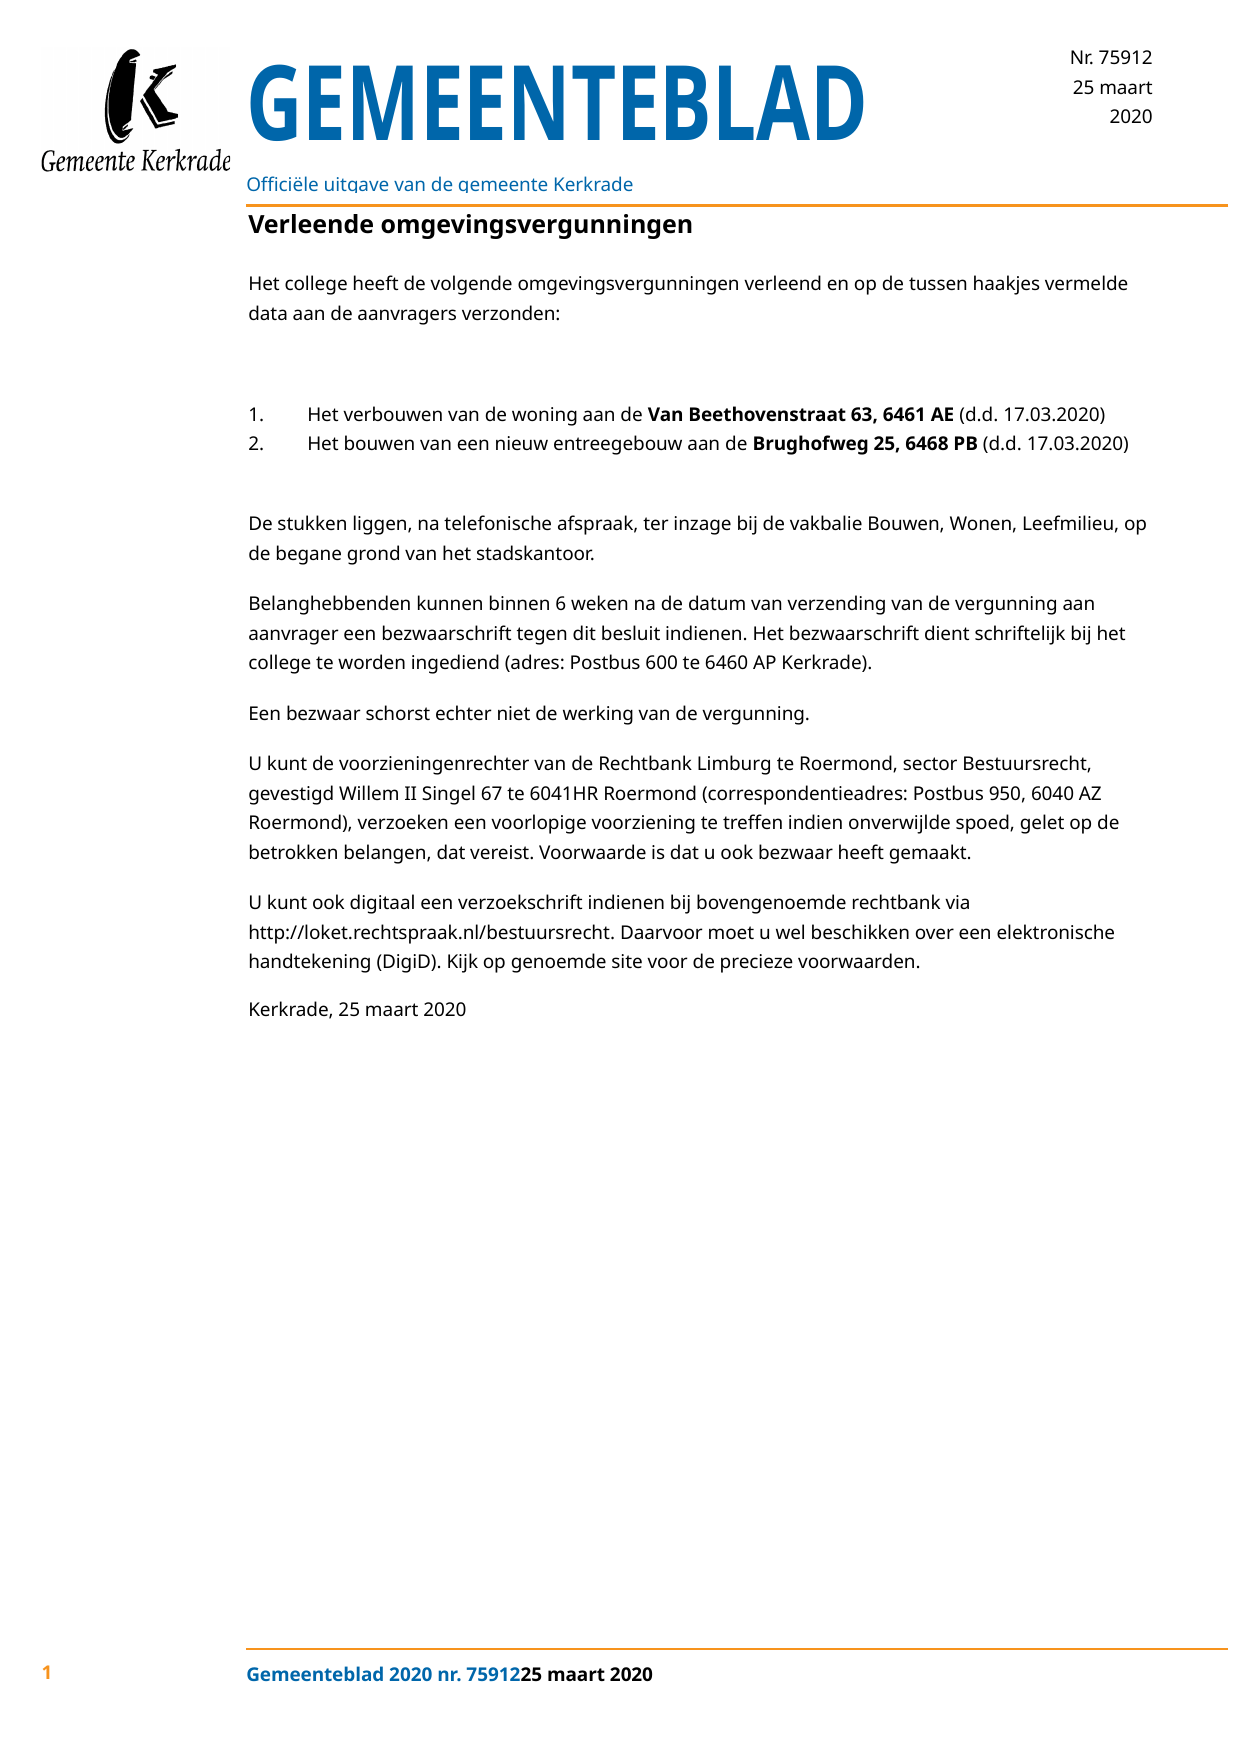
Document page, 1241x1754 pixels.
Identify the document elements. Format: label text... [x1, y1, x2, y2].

text Kerkrade, 25 maart 2020 [248, 996, 1152, 1022]
text Het college heeft de volgende omgevingsvergunningen verleend en op de tussen haakjes vermelde data aan de aanvragers verzonden: [248, 270, 1152, 326]
list Het bouwen van een nieuw entreegebouw aan de Brughofweg 25, 6468 PB (d.d. 17.03.2020) [248, 430, 1152, 456]
list Het verbouwen van de woning aan de Van Beethovenstraat 63, 6461 AE (d.d. 17.03.2020) [248, 401, 1152, 426]
text Belanghebbenden kunnen binnen 6 weken na de datum van verzending van de vergunning aan aanvrager een bezwaarschrift tegen dit besluit indienen. Het bezwaarschrift dient schriftelijk bij het college te worden ingediend (adres: Postbus 600 te 6460 AP Kerkrade). [248, 590, 1152, 675]
text Verleende omgevingsvergunningen [248, 207, 1152, 241]
picture [41, 47, 231, 172]
text U kunt de voorzieningenrechter van de Rechtbank Limburg te Roermond, sector Bestuursrecht, gevestigd Willem II Singel 67 te 6041HR Roermond (correspondentieadres: Postbus 950, 6040 AZ Roermond), verzoeken een voorlopige voorziening te treffen indien onverwijlde spoed, gelet op de betrokken belangen, dat vereist. Voorwaarde is dat u ook bezwaar heeft gemaakt. [248, 750, 1152, 865]
text De stukken liggen, na telefonische afspraak, ter inzage bij de vakbalie Bouwen, Wonen, Leefmilieu, op de begane grond van het stadskantoor. [248, 510, 1152, 566]
text U kunt ook digitaal een verzoekschrift indienen bij bovengenoemde rechtbank via http://loket.rechtspraak.nl/bestuursrecht. Daarvoor moet u wel beschikken over een elektronische handtekening (DigiD). Kijk op genoemde site voor de precieze voorwaarden. [248, 889, 1152, 974]
text Een bezwaar schorst echter niet de werking van de vergunning. [248, 700, 1152, 726]
